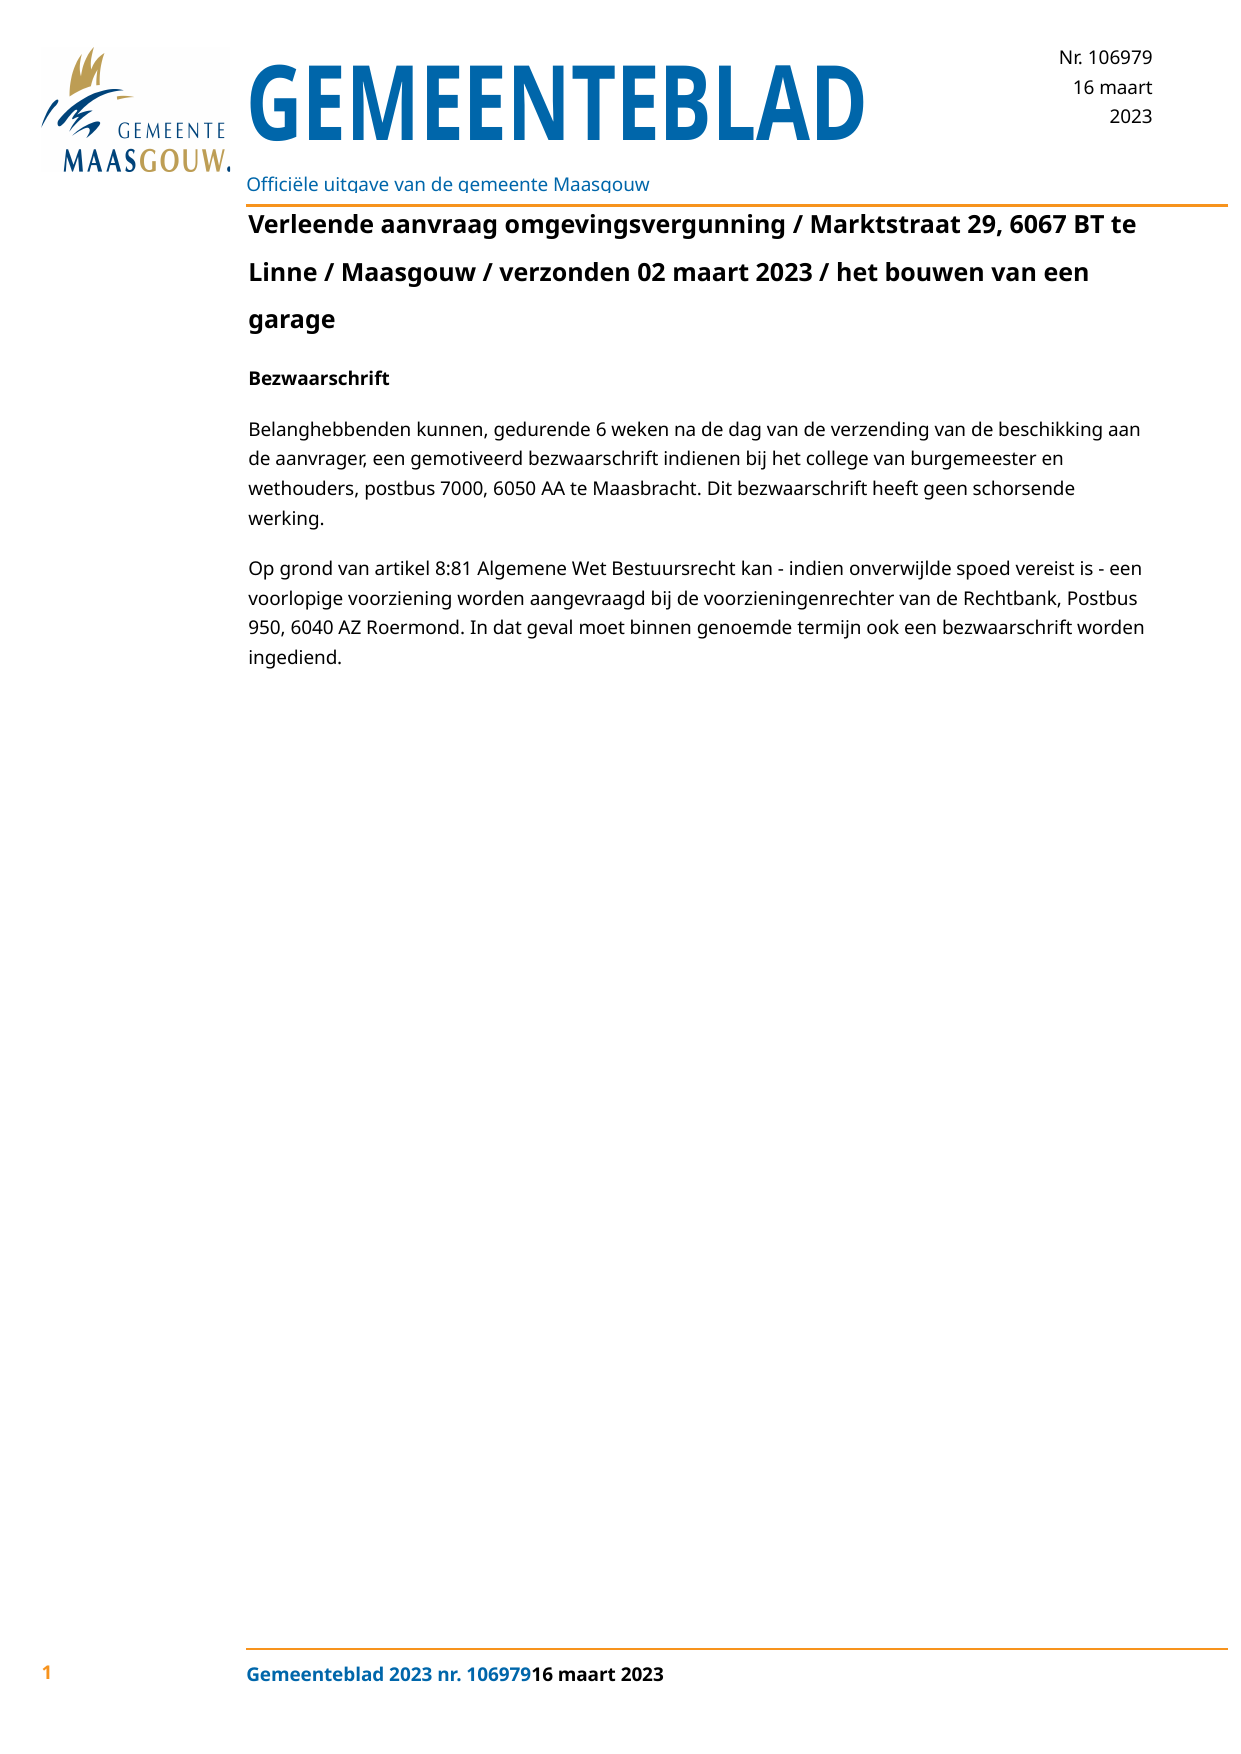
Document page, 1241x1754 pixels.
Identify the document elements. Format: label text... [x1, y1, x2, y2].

text Belanghebbenden kunnen, gedurende 6 weken na de dag van de verzending van de beschikking aan de aanvrager, een gemotiveerd bezwaarschrift indienen bij het college van burgemeester en wethouders, postbus 7000, 6050 AA te Maasbracht. Dit bezwaarschrift heeft geen schorsende werking. [248, 416, 1152, 530]
text Verleende aanvraag omgevingsvergunning / Marktstraat 29, 6067 BT te Linne / Maasgouw / verzonden 02 maart 2023 / het bouwen van een garage [248, 207, 1152, 336]
text Bezwaarschrift [248, 366, 1152, 391]
picture [41, 47, 231, 172]
text Op grond van artikel 8:81 Algemene Wet Bestuursrecht kan - indien onverwijlde spoed vereist is - een voorlopige voorziening worden aangevraagd bij de voorzieningenrechter van de Rechtbank, Postbus 950, 6040 AZ Roermond. In dat geval moet binnen genoemde termijn ook een bezwaarschrift worden ingediend. [248, 555, 1152, 669]
